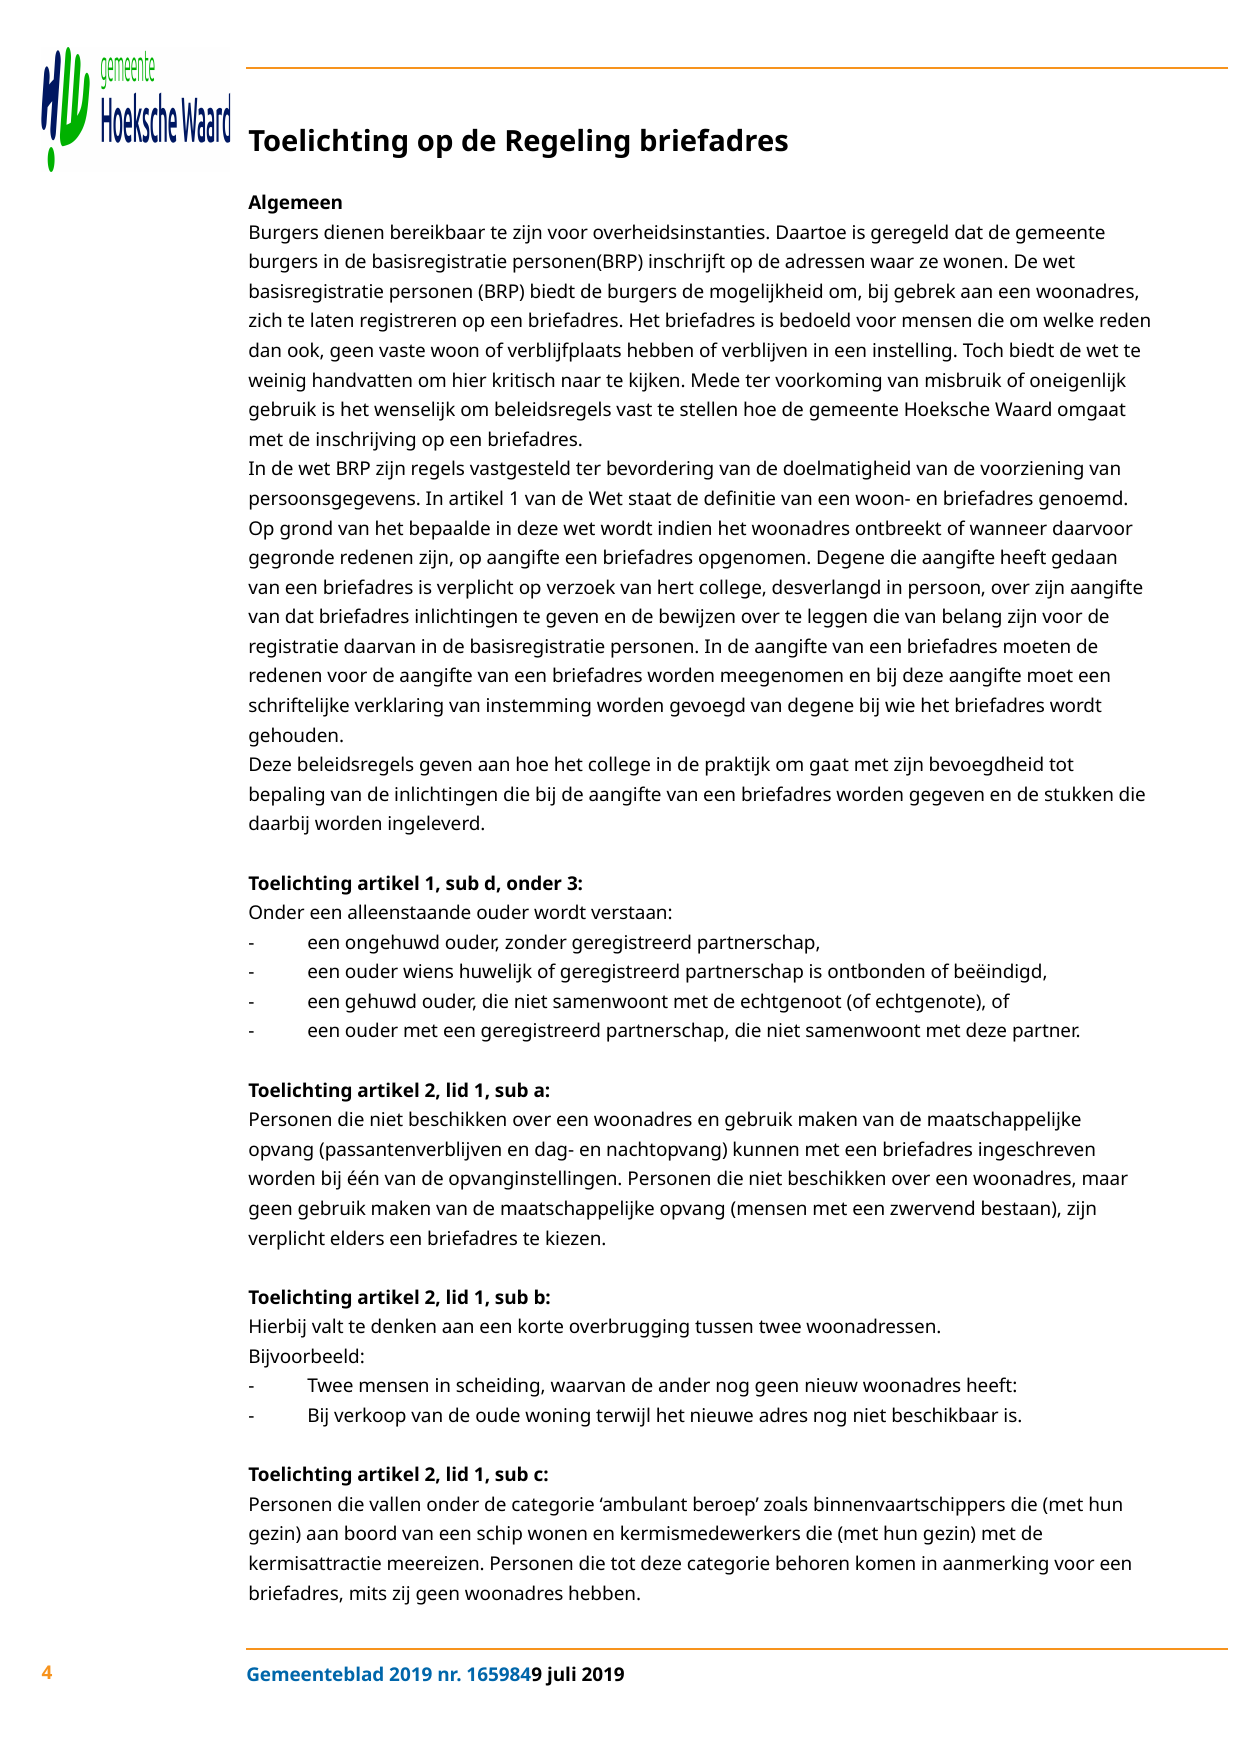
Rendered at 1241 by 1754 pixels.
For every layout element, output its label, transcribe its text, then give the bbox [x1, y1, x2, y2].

text Onder een alleenstaande ouder wordt verstaan: [248, 899, 1152, 925]
picture [41, 47, 231, 172]
list een gehuwd ouder, die niet samenwoont met de echtgenoot (of echtgenote), of [248, 988, 1152, 1014]
text Toelichting artikel 2, lid 1, sub c: [248, 1461, 1152, 1487]
text Algemeen [248, 189, 1152, 215]
list Twee mensen in scheiding, waarvan de ander nog geen nieuw woonadres heeft: [248, 1373, 1152, 1398]
text Personen die niet beschikken over een woonadres en gebruik maken van de maatschappelijke opvang (passantenverblijven en dag- en nachtopvang) kunnen met een briefadres ingeschreven worden bij één van de opvanginstellingen. Personen die niet beschikken over een woonadres, maar geen gebruik maken van de maatschappelijke opvang (mensen met een zwervend bestaan), zijn verplicht elders een briefadres te kiezen. [248, 1106, 1152, 1251]
list een ouder wiens huwelijk of geregistreerd partnerschap is ontbonden of beëindigd, [248, 958, 1152, 984]
text Toelichting artikel 2, lid 1, sub a: [248, 1077, 1152, 1103]
text Bijvoorbeeld: [248, 1343, 1152, 1369]
list een ouder met een geregistreerd partnerschap, die niet samenwoont met deze partner. [248, 1018, 1152, 1043]
text Burgers dienen bereikbaar te zijn voor overheidsinstanties. Daartoe is geregeld dat de gemeente burgers in de basisregistratie personen(BRP) inschrijft op de adressen waar ze wonen. De wet basisregistratie personen (BRP) biedt de burgers de mogelijkheid om, bij gebrek aan een woonadres, zich te laten registreren op een briefadres. Het briefadres is bedoeld voor mensen die om welke reden dan ook, geen vaste woon of verblijfplaats hebben of verblijven in een instelling. Toch biedt de wet te weinig handvatten om hier kritisch naar te kijken. Mede ter voorkoming van misbruik of oneigenlijk gebruik is het wenselijk om beleidsregels vast te stellen hoe de gemeente Hoeksche Waard omgaat met de inschrijving op een briefadres. [248, 219, 1152, 452]
text Toelichting artikel 2, lid 1, sub b: [248, 1284, 1152, 1310]
text Hierbij valt te denken aan een korte overbrugging tussen twee woonadressen. [248, 1313, 1152, 1339]
list een ongehuwd ouder, zonder geregistreerd partnerschap, [248, 929, 1152, 955]
text Toelichting op de Regeling briefadres [248, 121, 1152, 160]
text Deze beleidsregels geven aan hoe het college in de praktijk om gaat met zijn bevoegdheid tot bepaling van de inlichtingen die bij de aangifte van een briefadres worden gegeven en de stukken die daarbij worden ingeleverd. [248, 751, 1152, 836]
text In de wet BRP zijn regels vastgesteld ter bevordering van de doelmatigheid van de voorziening van persoonsgegevens. In artikel 1 van de Wet staat de definitie van een woon- en briefadres genoemd. Op grond van het bepaalde in deze wet wordt indien het woonadres ontbreekt of wanneer daarvoor gegronde redenen zijn, op aangifte een briefadres opgenomen. Degene die aangifte heeft gedaan van een briefadres is verplicht op verzoek van hert college, desverlangd in persoon, over zijn aangifte van dat briefadres inlichtingen te geven en de bewijzen over te leggen die van belang zijn voor de registratie daarvan in de basisregistratie personen. In de aangifte van een briefadres moeten de redenen voor de aangifte van een briefadres worden meegenomen en bij deze aangifte moet een schriftelijke verklaring van instemming worden gevoegd van degene bij wie het briefadres wordt gehouden. [248, 456, 1152, 748]
text Personen die vallen onder de categorie ‘ambulant beroep’ zoals binnenvaartschippers die (met hun gezin) aan boord van een schip wonen en kermismedewerkers die (met hun gezin) met de kermisattractie meereizen. Personen die tot deze categorie behoren komen in aanmerking voor een briefadres, mits zij geen woonadres hebben. [248, 1491, 1152, 1606]
text Toelichting artikel 1, sub d, onder 3: [248, 870, 1152, 896]
list Bij verkoop van de oude woning terwijl het nieuwe adres nog niet beschikbaar is. [248, 1402, 1152, 1428]
